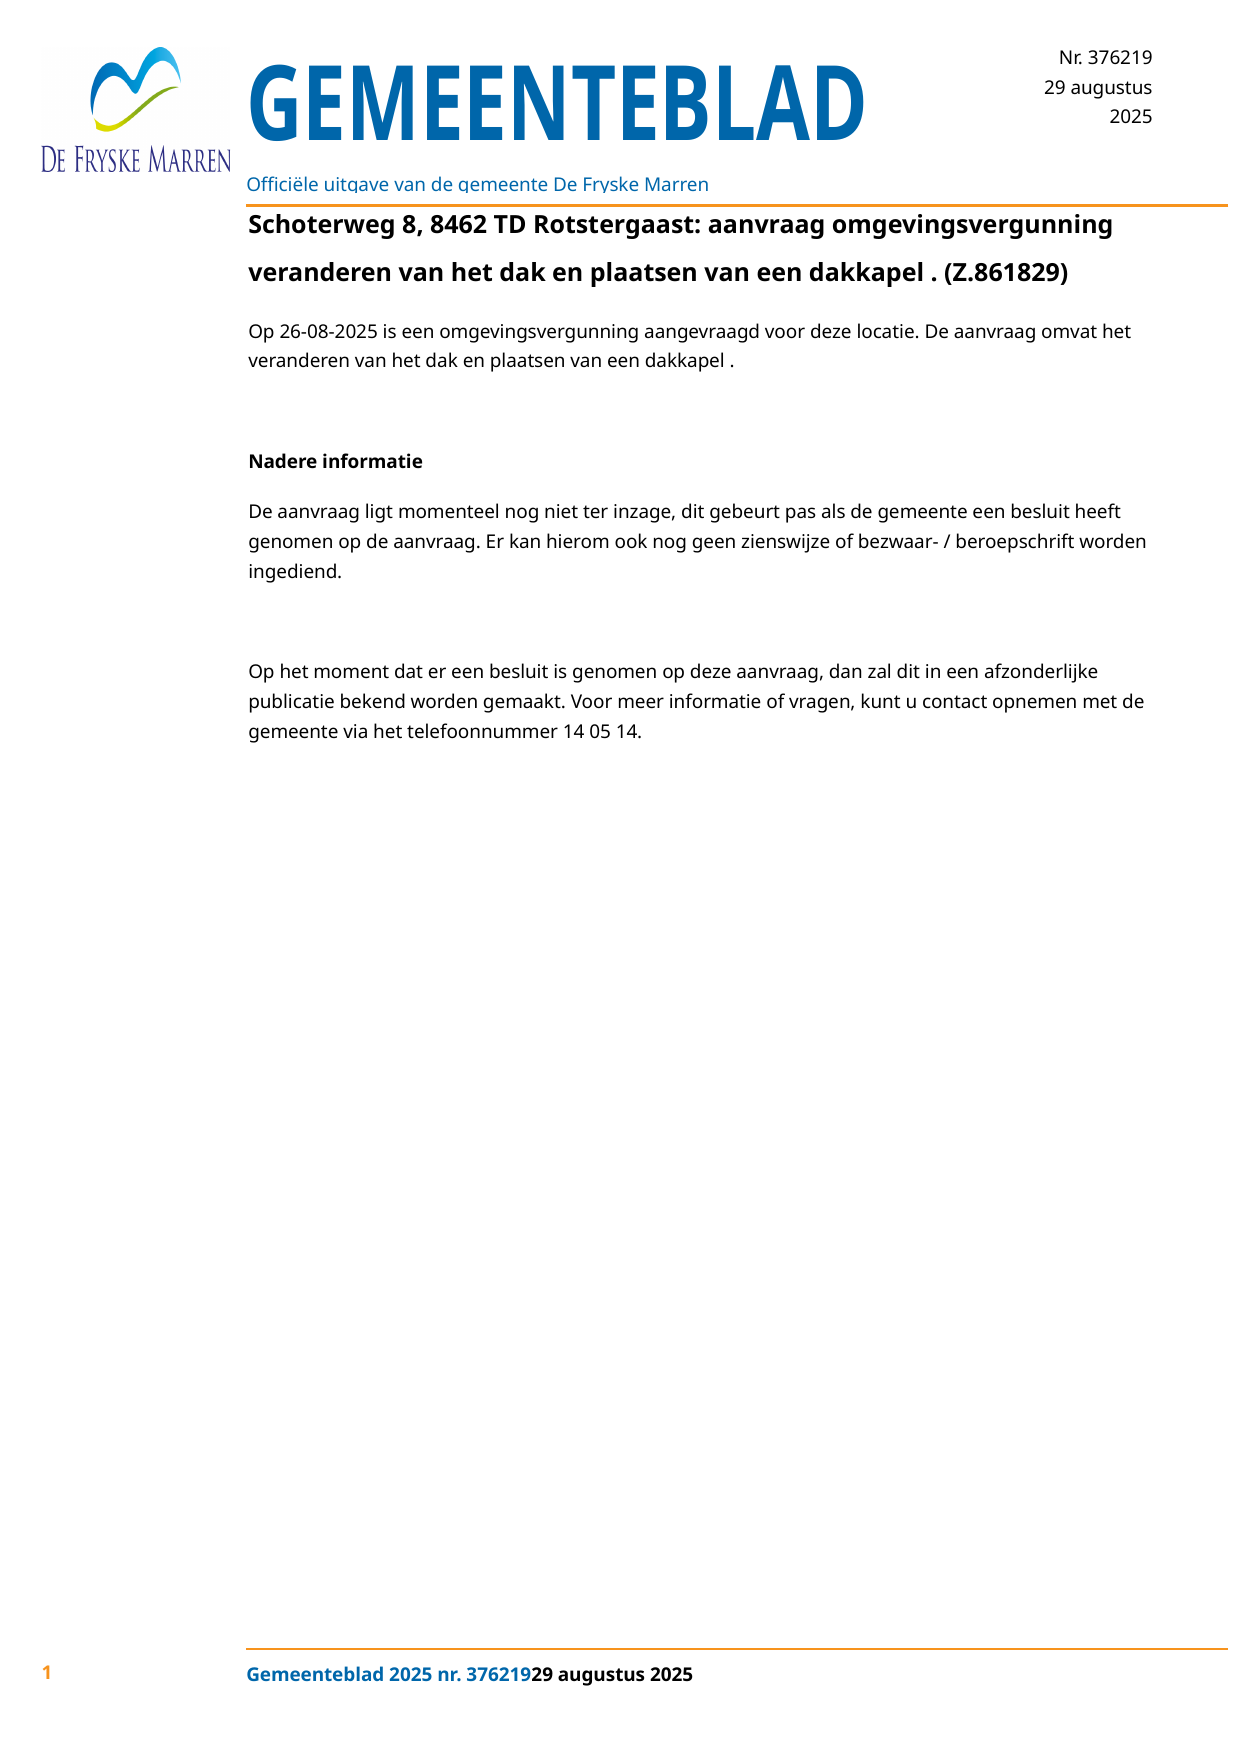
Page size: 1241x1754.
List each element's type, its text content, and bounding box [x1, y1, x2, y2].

text De aanvraag ligt momenteel nog niet ter inzage, dit gebeurt pas als de gemeente een besluit heeft genomen op de aanvraag. Er kan hierom ook nog geen zienswijze of bezwaar- / beroepschrift worden ingediend. [248, 499, 1152, 584]
text Nadere informatie [248, 448, 1152, 474]
text Schoterweg 8, 8462 TD Rotstergaast: aanvraag omgevingsvergunning veranderen van het dak en plaatsen van een dakkapel . (Z.861829) [248, 207, 1152, 288]
picture [41, 47, 231, 172]
text Op het moment dat er een besluit is genomen op deze aanvraag, dan zal dit in een afzonderlijke publicatie bekend worden gemaakt. Voor meer informatie of vragen, kunt u contact opnemen met de gemeente via het telefoonnummer 14 05 14. [248, 659, 1152, 744]
text Op 26-08-2025 is een omgevingsvergunning aangevraagd voor deze locatie. De aanvraag omvat het veranderen van het dak en plaatsen van een dakkapel . [248, 318, 1152, 373]
